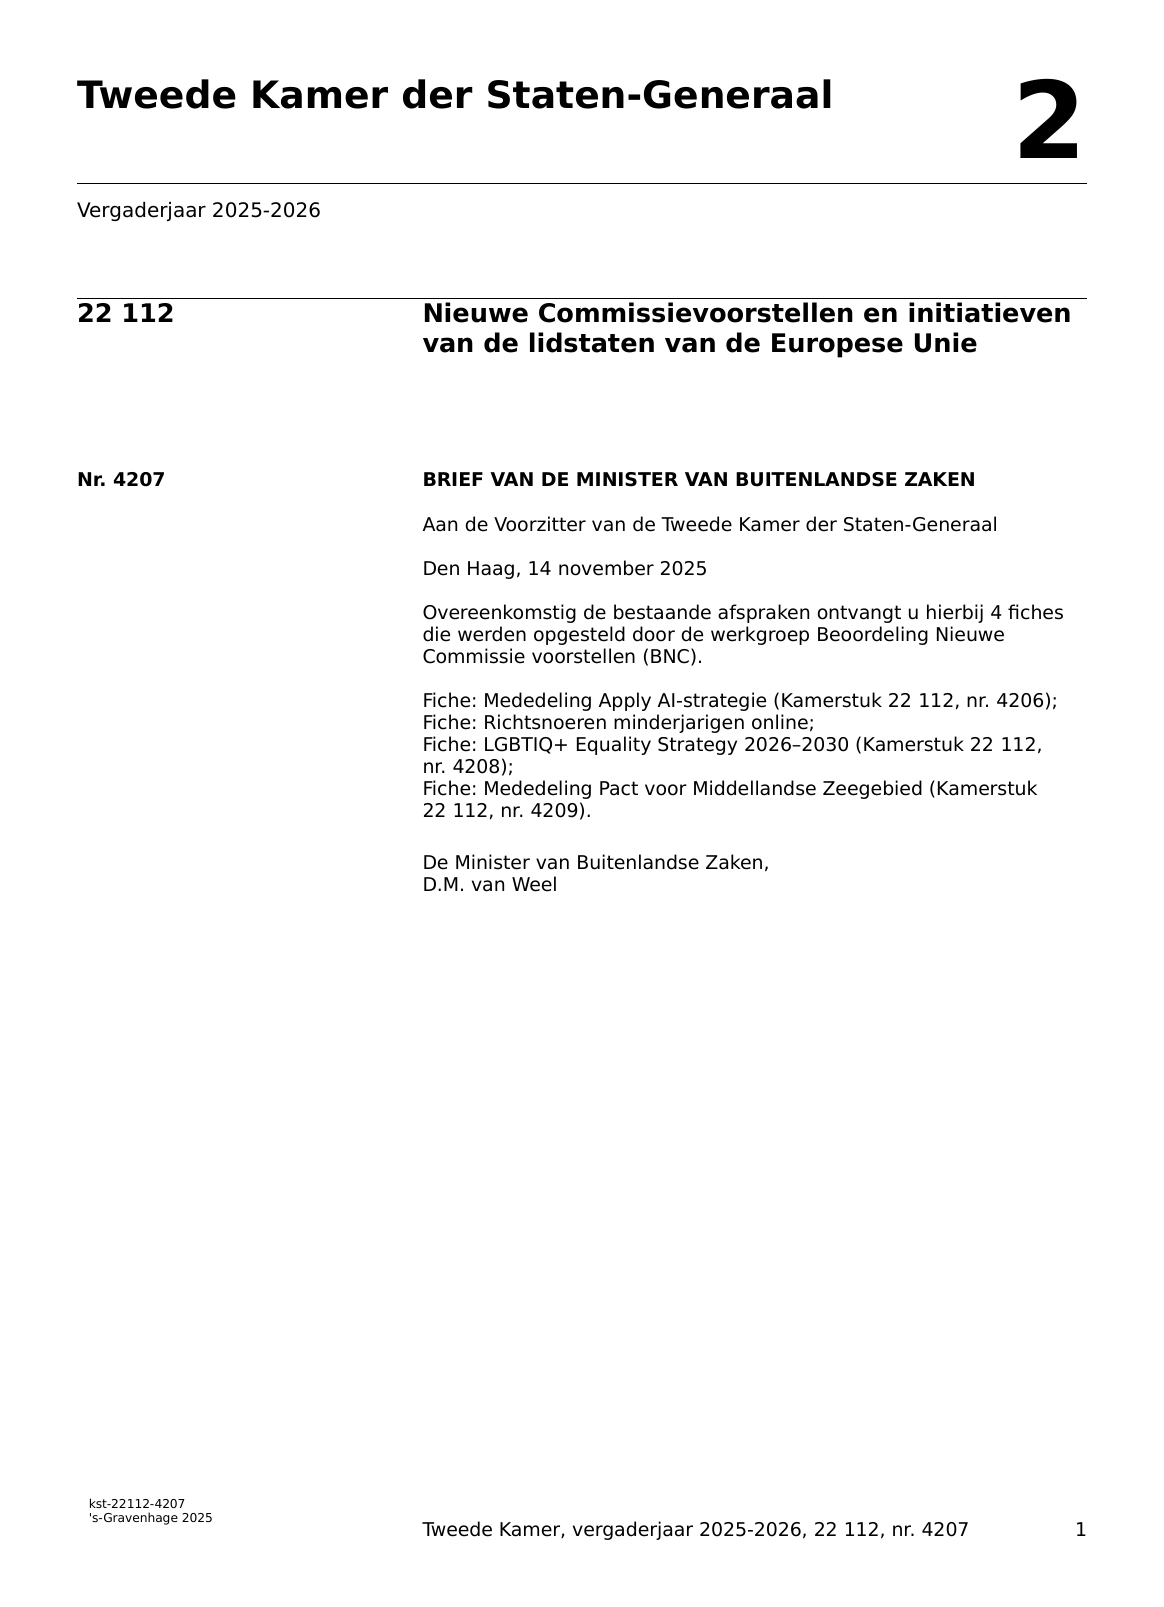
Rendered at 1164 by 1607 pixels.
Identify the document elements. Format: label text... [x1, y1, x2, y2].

table_header 2 [886, 59, 1087, 183]
text Fiche: Mededeling Apply AI-strategie (Kamerstuk 22 112, nr. 4206); [422, 690, 1087, 712]
subtitle Nr. 4207 BRIEF VAN DE MINISTER VAN BUITENLANDSE ZAKEN [77, 469, 1087, 491]
table_cell Vergaderjaar 2025-2026 [77, 184, 1087, 298]
text Den Haag, 14 november 2025 [422, 558, 1087, 580]
text Fiche: Richtsnoeren minderjarigen online; [422, 712, 1087, 734]
table_header Tweede Kamer der Staten-Generaal [77, 59, 886, 183]
text De Minister van Buitenlandse Zaken, D.M. van Weel [422, 852, 1087, 896]
text Aan de Voorzitter van de Tweede Kamer der Staten-Generaal [422, 513, 1087, 536]
subtitle 22 112 Nieuwe Commissievoorstellen en initiatieven van de lidstaten van de Europese Unie [77, 299, 1087, 358]
text Overeenkomstig de bestaande afspraken ontvangt u hierbij 4 fiches die werden opgesteld door de werkgroep Beoordeling Nieuwe Commissie voorstellen (BNC). [422, 602, 1087, 668]
text kst-22112-4207 [88, 1497, 323, 1511]
text Fiche: LGBTIQ+ Equality Strategy 2026–2030 (Kamerstuk 22 112, nr. 4208); [422, 734, 1087, 778]
text 's-Gravenhage 2025 [88, 1511, 323, 1525]
text Fiche: Mededeling Pact voor Middellandse Zeegebied (Kamerstuk 22 112, nr. 4209). [422, 778, 1087, 822]
